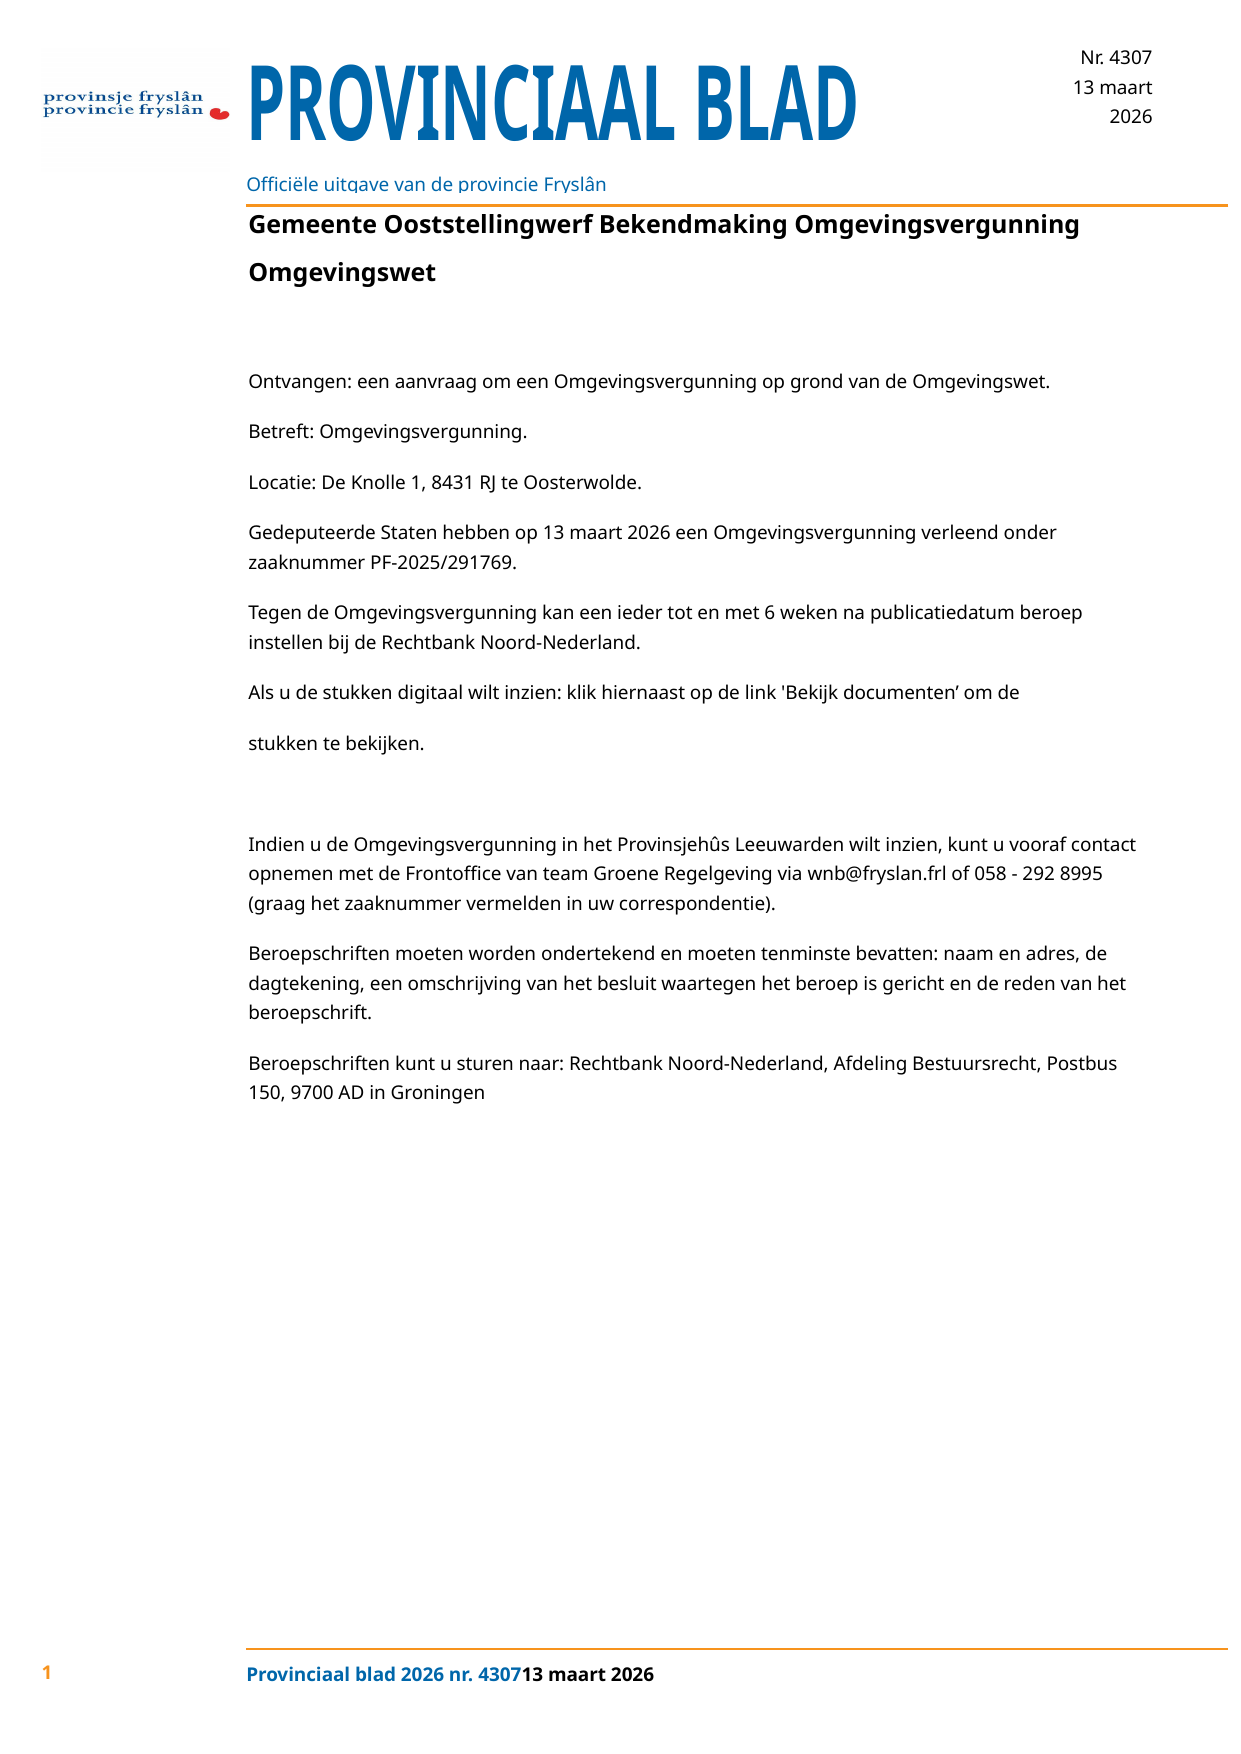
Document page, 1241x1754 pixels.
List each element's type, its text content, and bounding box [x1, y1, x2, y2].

text Beroepschriften kunt u sturen naar: Rechtbank Noord-Nederland, Afdeling Bestuursrecht, Postbus 150, 9700 AD in Groningen [248, 1050, 1152, 1105]
text stukken te bekijken. [248, 730, 1152, 756]
text Gemeente Ooststellingwerf Bekendmaking Omgevingsvergunning Omgevingswet [248, 207, 1152, 288]
text Tegen de Omgevingsvergunning kan een ieder tot en met 6 weken na publicatiedatum beroep instellen bij de Rechtbank Noord-Nederland. [248, 599, 1152, 655]
text Betreft: Omgevingsvergunning. [248, 419, 1152, 444]
picture [41, 47, 231, 172]
text Locatie: De Knolle 1, 8431 RJ te Oosterwolde. [248, 469, 1152, 495]
text Ontvangen: een aanvraag om een Omgevingsvergunning op grond van de Omgevingswet. [248, 368, 1152, 394]
text Als u de stukken digitaal wilt inzien: klik hiernaast op de link 'Bekijk documenten’ om de [248, 679, 1152, 705]
text Indien u de Omgevingsvergunning in het Provinsjehûs Leeuwarden wilt inzien, kunt u vooraf contact opnemen met de Frontoffice van team Groene Regelgeving via wnb@fryslan.frl of 058 - 292 8995 (graag het zaaknummer vermelden in uw correspondentie). [248, 831, 1152, 916]
text Beroepschriften moeten worden ondertekend en moeten tenminste bevatten: naam en adres, de dagtekening, een omschrijving van het besluit waartegen het beroep is gericht en de reden van het beroepschrift. [248, 940, 1152, 1025]
text Gedeputeerde Staten hebben op 13 maart 2026 een Omgevingsvergunning verleend onder zaaknummer PF-2025/291769. [248, 519, 1152, 575]
